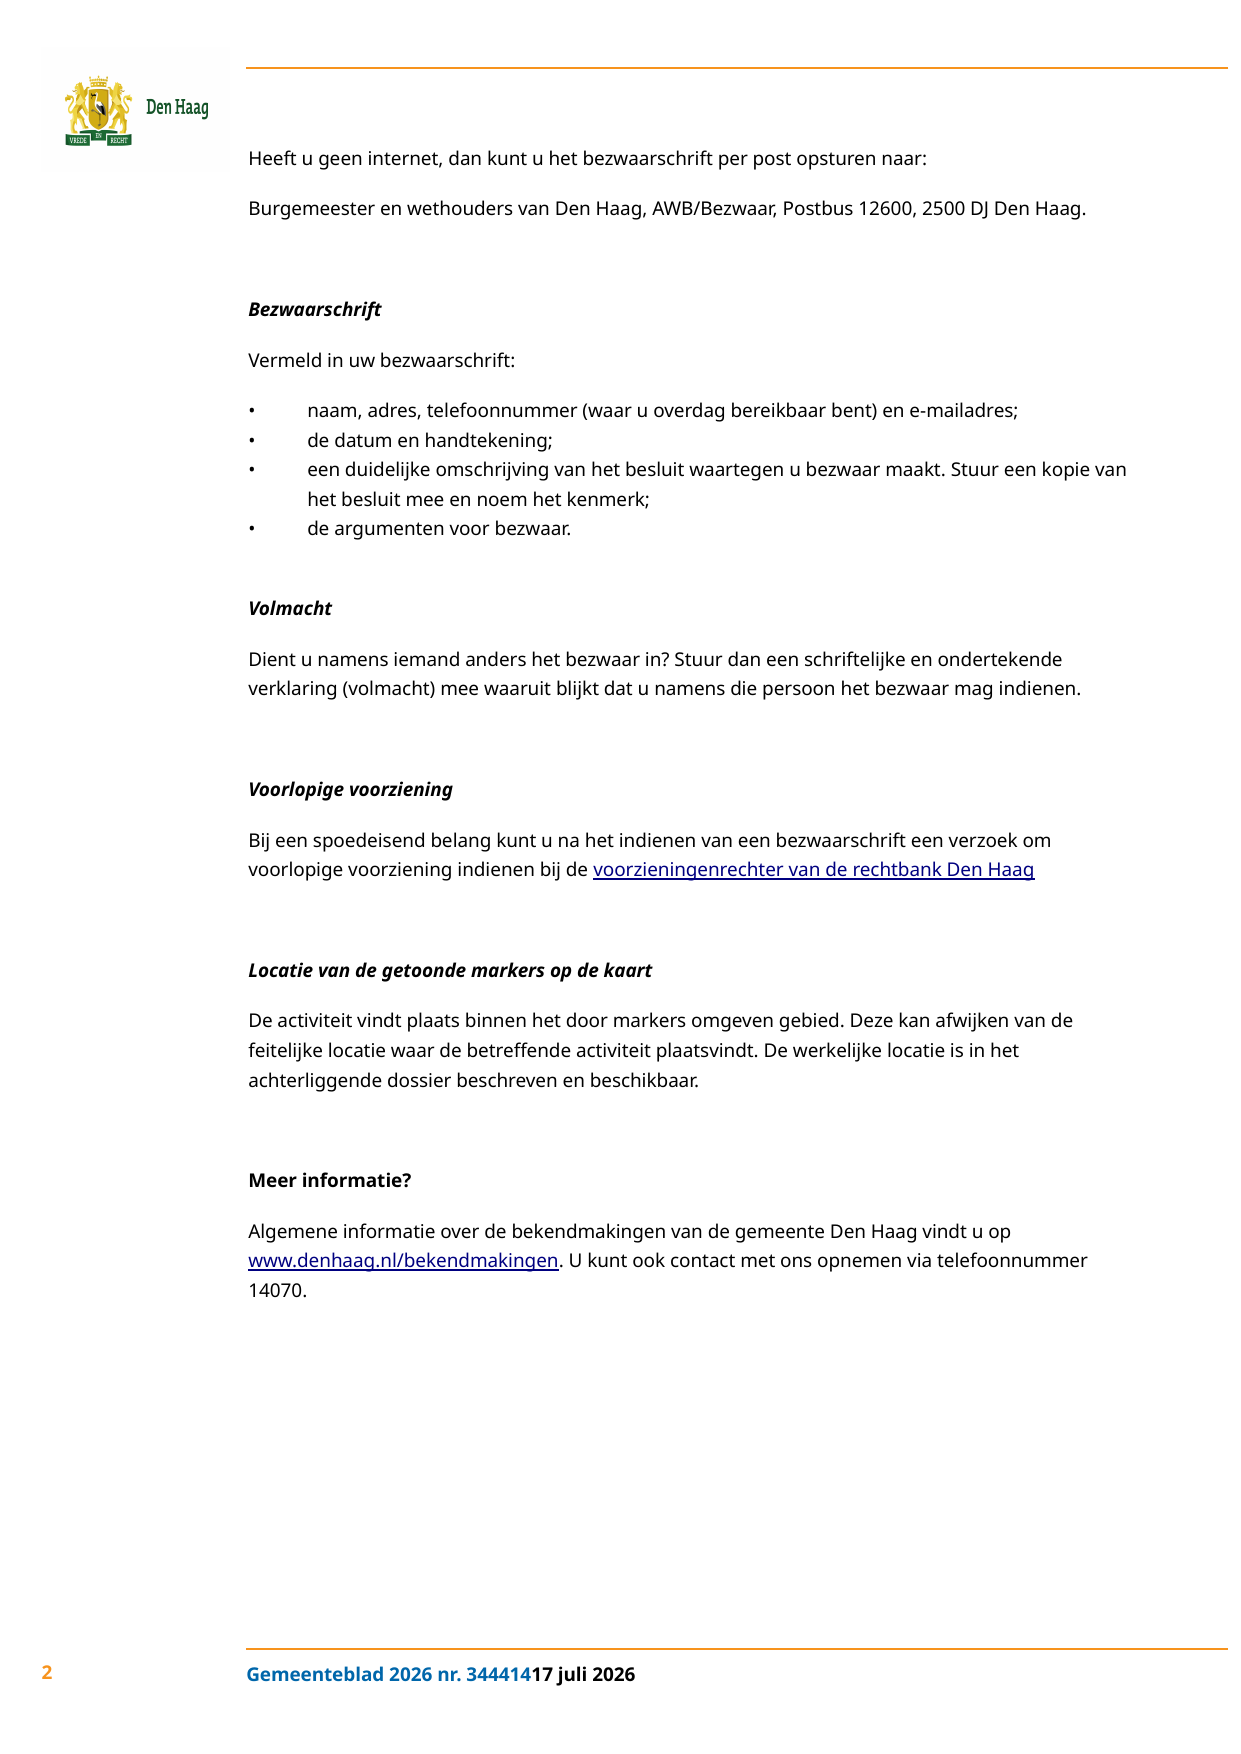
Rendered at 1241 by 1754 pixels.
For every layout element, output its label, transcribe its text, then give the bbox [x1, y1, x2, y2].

list de argumenten voor bezwaar. [248, 516, 1152, 541]
text Burgemeester en wethouders van Den Haag, AWB/Bezwaar, Postbus 12600, 2500 DJ Den Haag. [248, 196, 1152, 221]
text Volmacht [248, 596, 1152, 621]
text Voorlopige voorziening [248, 776, 1152, 802]
text Dient u namens iemand anders het bezwaar in? Stuur dan een schriftelijke en ondertekende verklaring (volmacht) mee waaruit blijkt dat u namens die persoon het bezwaar mag indienen. [248, 646, 1152, 701]
text Algemene informatie over de bekendmakingen van de gemeente Den Haag vindt u op www.denhaag.nl/bekendmakingen. U kunt ook contact met ons opnemen via telefoonnummer 14070. [248, 1218, 1152, 1303]
text Bij een spoedeisend belang kunt u na het indienen van een bezwaarschrift een verzoek om voorlopige voorziening indienen bij de voorzieningenrechter van de rechtbank Den Haag [248, 827, 1152, 882]
picture [41, 47, 231, 172]
text Locatie van de getoonde markers op de kaart [248, 957, 1152, 983]
text Bezwaarschrift [248, 296, 1152, 322]
list de datum en handtekening; [248, 427, 1152, 453]
text Heeft u geen internet, dan kunt u het bezwaarschrift per post opsturen naar: [248, 145, 1152, 171]
list naam, adres, telefoonnummer (waar u overdag bereikbaar bent) en e-mailadres; [248, 397, 1152, 423]
text De activiteit vindt plaats binnen het door markers omgeven gebied. Deze kan afwijken van de feitelijke locatie waar de betreffende activiteit plaatsvindt. De werkelijke locatie is in het achterliggende dossier beschreven en beschikbaar. [248, 1008, 1152, 1093]
list een duidelijke omschrijving van het besluit waartegen u bezwaar maakt. Stuur een kopie van het besluit mee en noem het kenmerk; [248, 456, 1152, 512]
text Vermeld in uw bezwaarschrift: [248, 347, 1152, 373]
text Meer informatie? [248, 1168, 1152, 1193]
